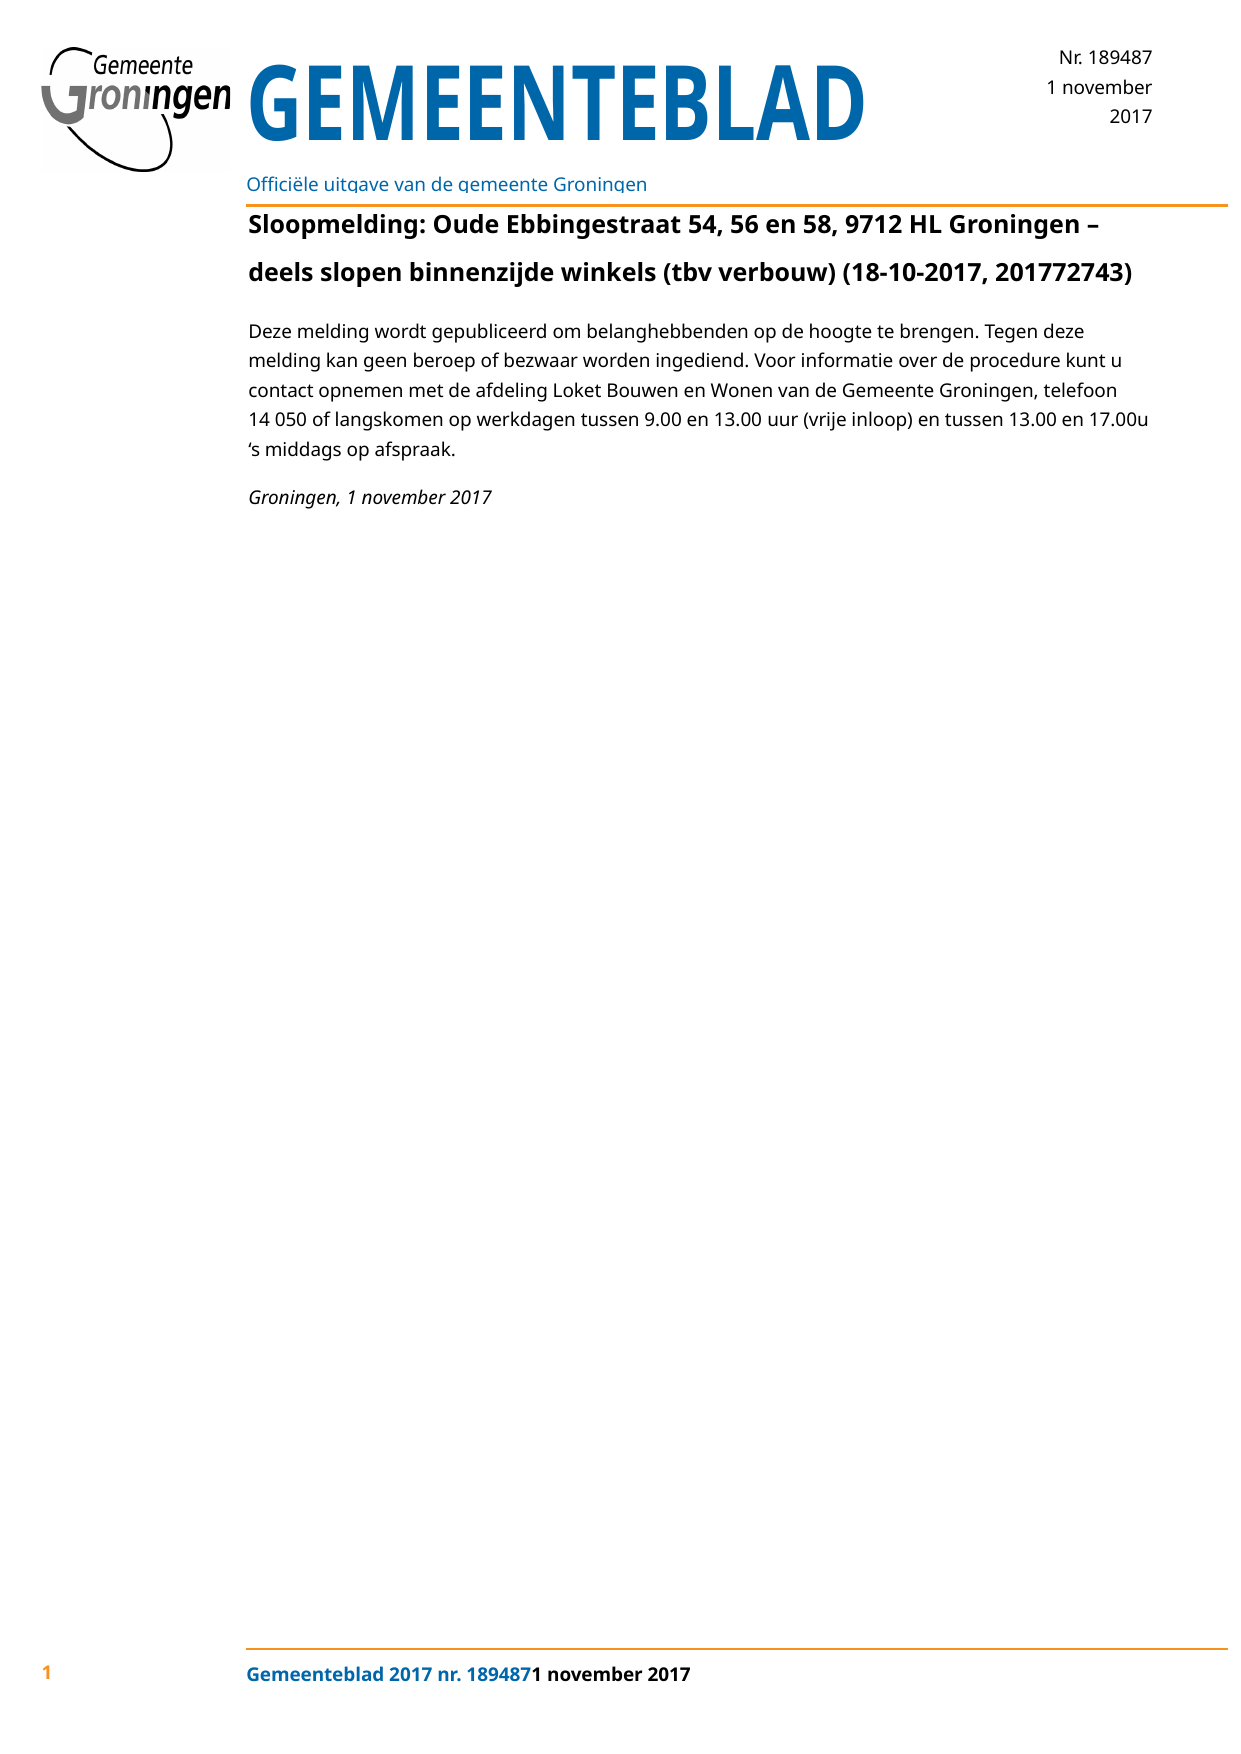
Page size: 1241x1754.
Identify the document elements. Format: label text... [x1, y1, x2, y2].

text Deze melding wordt gepubliceerd om belanghebbenden op de hoogte te brengen. Tegen deze melding kan geen beroep of bezwaar worden ingediend. Voor informatie over de procedure kunt u contact opnemen met de afdeling Loket Bouwen en Wonen van de Gemeente Groningen, telefoon 14 050 of langskomen op werkdagen tussen 9.00 en 13.00 uur (vrije inloop) en tussen 13.00 en 17.00u ‘s middags op afspraak. [248, 318, 1152, 462]
picture [41, 47, 231, 172]
text Sloopmelding: Oude Ebbingestraat 54, 56 en 58, 9712 HL Groningen – deels slopen binnenzijde winkels (tbv verbouw) (18-10-2017, 201772743) [248, 207, 1152, 288]
text Groningen, 1 november 2017 [248, 484, 1152, 510]
